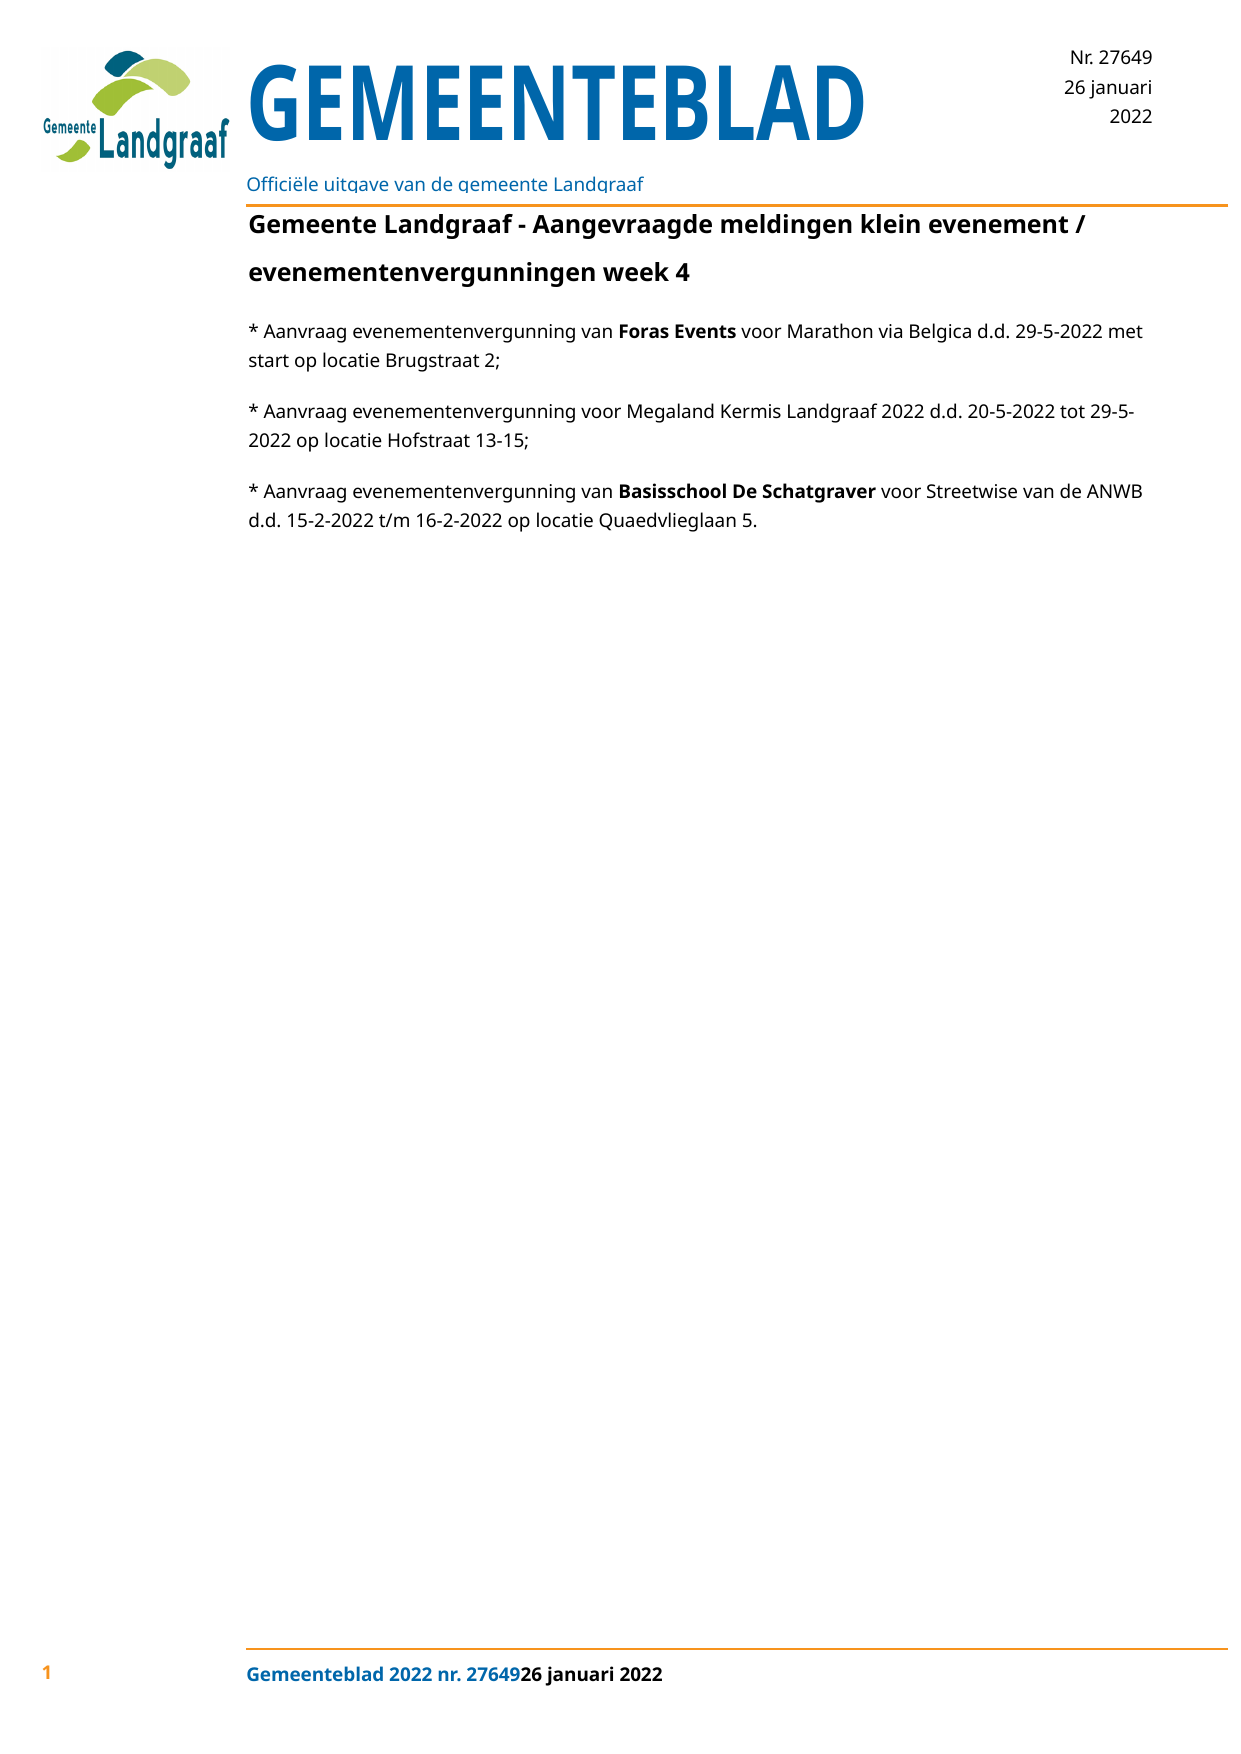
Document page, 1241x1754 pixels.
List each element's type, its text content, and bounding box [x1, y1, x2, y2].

text Gemeente Landgraaf - Aangevraagde meldingen klein evenement / evenementenvergunningen week 4 [248, 207, 1152, 288]
picture [41, 47, 231, 172]
text * Aanvraag evenementenvergunning van Foras Events voor Marathon via Belgica d.d. 29-5-2022 met start op locatie Brugstraat 2; [248, 318, 1152, 373]
text * Aanvraag evenementenvergunning voor Megaland Kermis Landgraaf 2022 d.d. 20-5-2022 tot 29-5-2022 op locatie Hofstraat 13-15; [248, 398, 1152, 453]
text * Aanvraag evenementenvergunning van Basisschool De Schatgraver voor Streetwise van de ANWB d.d. 15-2-2022 t/m 16-2-2022 op locatie Quaedvlieglaan 5. [248, 478, 1152, 533]
